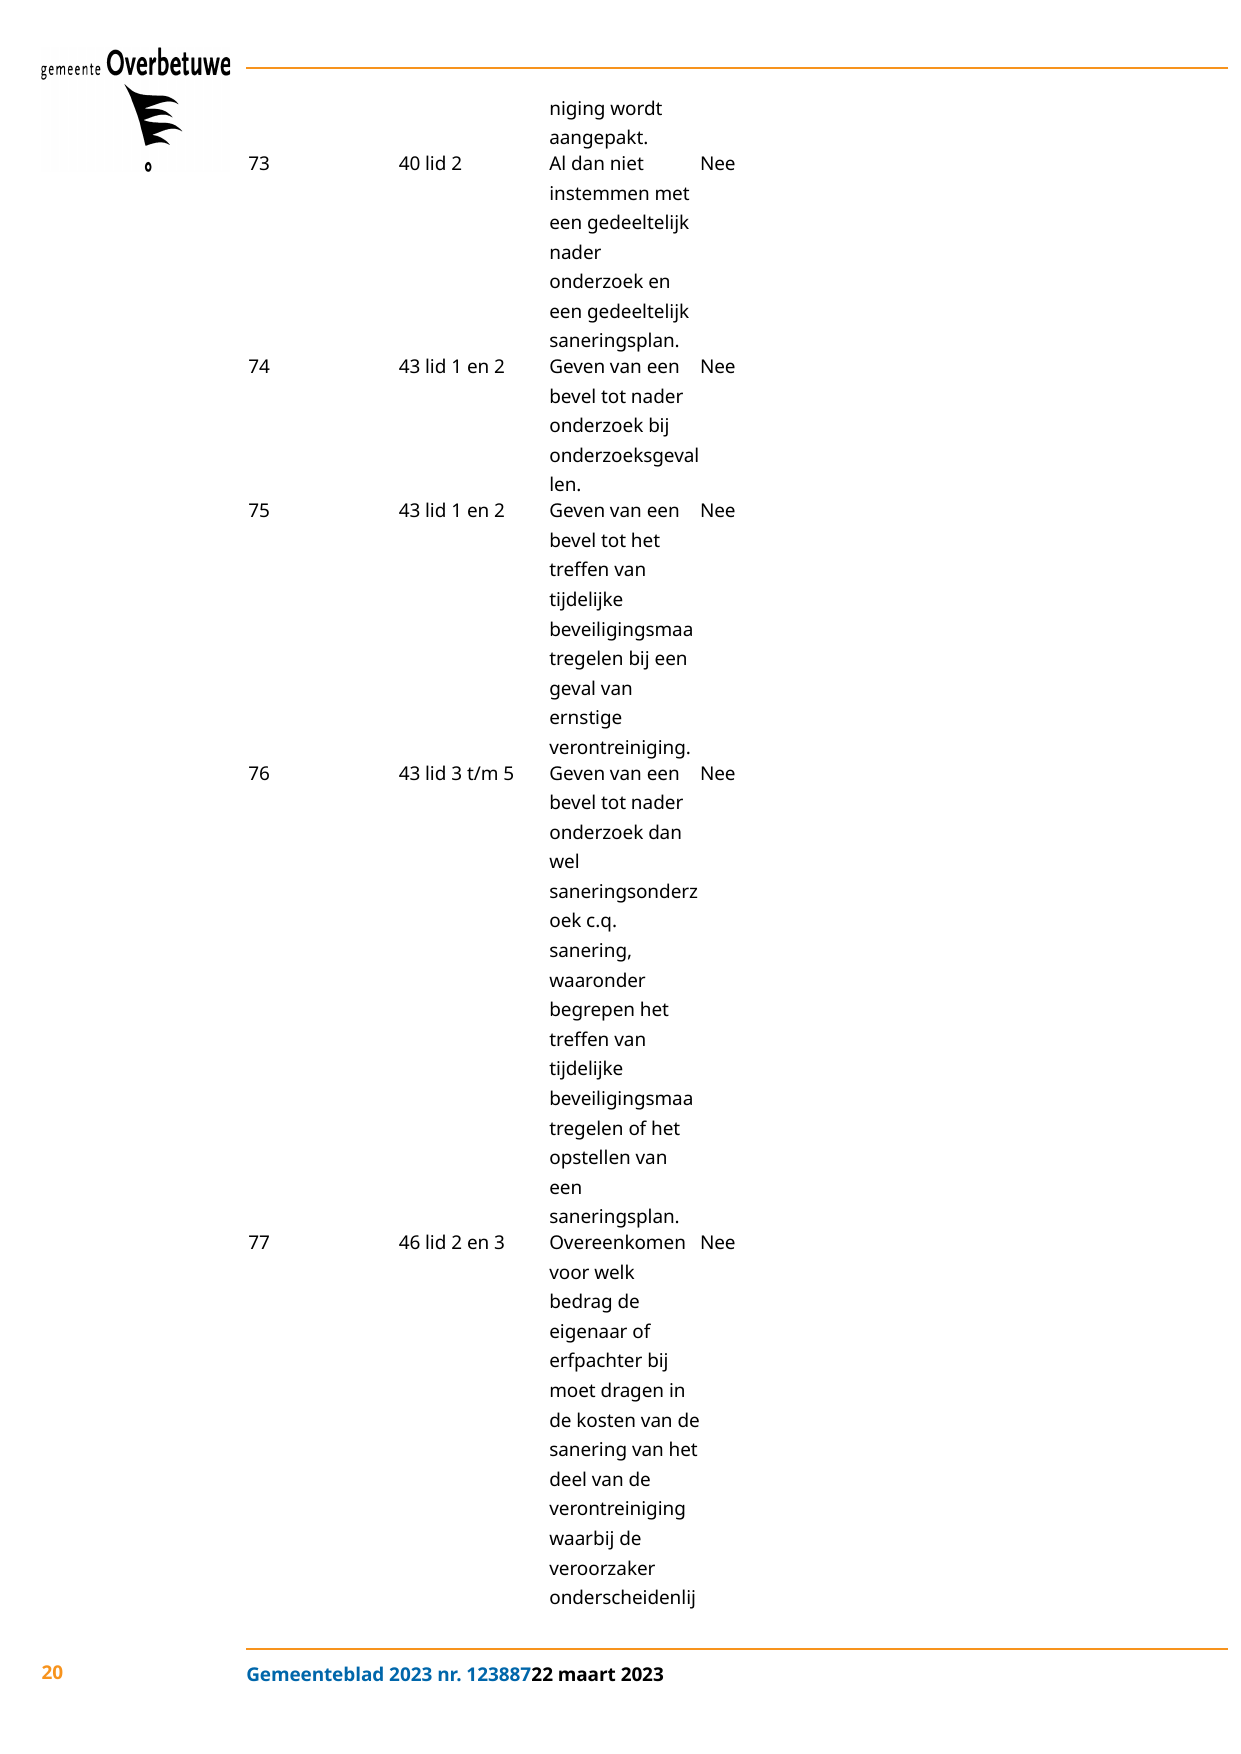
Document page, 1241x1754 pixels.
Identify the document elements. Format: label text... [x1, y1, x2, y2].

table_cell [850, 150, 1001, 353]
table_cell [850, 95, 1001, 150]
table_cell 43 lid 1 en 2 [399, 498, 549, 760]
table_cell Geven van een bevel tot het treffen van tijdelijke beveiligingsmaatregelen bij een geval van ernstige verontreiniging. [549, 498, 700, 760]
table_cell [1001, 95, 1152, 150]
table_cell Geven van een bevel tot nader onderzoek dan wel saneringsonderzoek c.q. sanering, waaronder begrepen het treffen van tijdelijke beveiligingsmaatregelen of het opstellen van een saneringsplan. [549, 760, 700, 1229]
table_cell [850, 1229, 1001, 1610]
table_cell [1001, 498, 1152, 760]
table_cell 75 [248, 498, 398, 760]
table_cell [1001, 1229, 1152, 1610]
table_cell Nee [700, 353, 850, 497]
table_cell [248, 95, 398, 150]
table_cell [850, 498, 1001, 760]
table_cell 40 lid 2 [399, 150, 549, 353]
table_cell Geven van een bevel tot nader onderzoek bij onderzoeksgevallen. [549, 353, 700, 497]
table_cell niging wordt aangepakt. [549, 95, 700, 150]
table_cell 74 [248, 353, 398, 497]
table_cell Nee [700, 498, 850, 760]
table_cell Overeenkomen voor welk bedrag de eigenaar of erfpachter bij moet dragen in de kosten van de sanering van het deel van de verontreiniging waarbij de veroorzaker onderscheidenlij [549, 1229, 700, 1610]
table_cell [850, 760, 1001, 1229]
table_cell 77 [248, 1229, 398, 1610]
table_cell 76 [248, 760, 398, 1229]
table_cell Nee [700, 760, 850, 1229]
table_cell 43 lid 1 en 2 [399, 353, 549, 497]
table_cell [1001, 150, 1152, 353]
table_cell 43 lid 3 t/m 5 [399, 760, 549, 1229]
table_cell Nee [700, 150, 850, 353]
table_cell 46 lid 2 en 3 [399, 1229, 549, 1610]
table_cell Nee [700, 1229, 850, 1610]
table_cell [399, 95, 549, 150]
table_cell [700, 95, 850, 150]
picture [41, 47, 231, 172]
table_cell [1001, 353, 1152, 497]
table_cell [850, 353, 1001, 497]
table_cell [1001, 760, 1152, 1229]
table_cell Al dan niet instemmen met een gedeeltelijk nader onderzoek en een gedeeltelijk saneringsplan. [549, 150, 700, 353]
table_cell 73 [248, 150, 398, 353]
